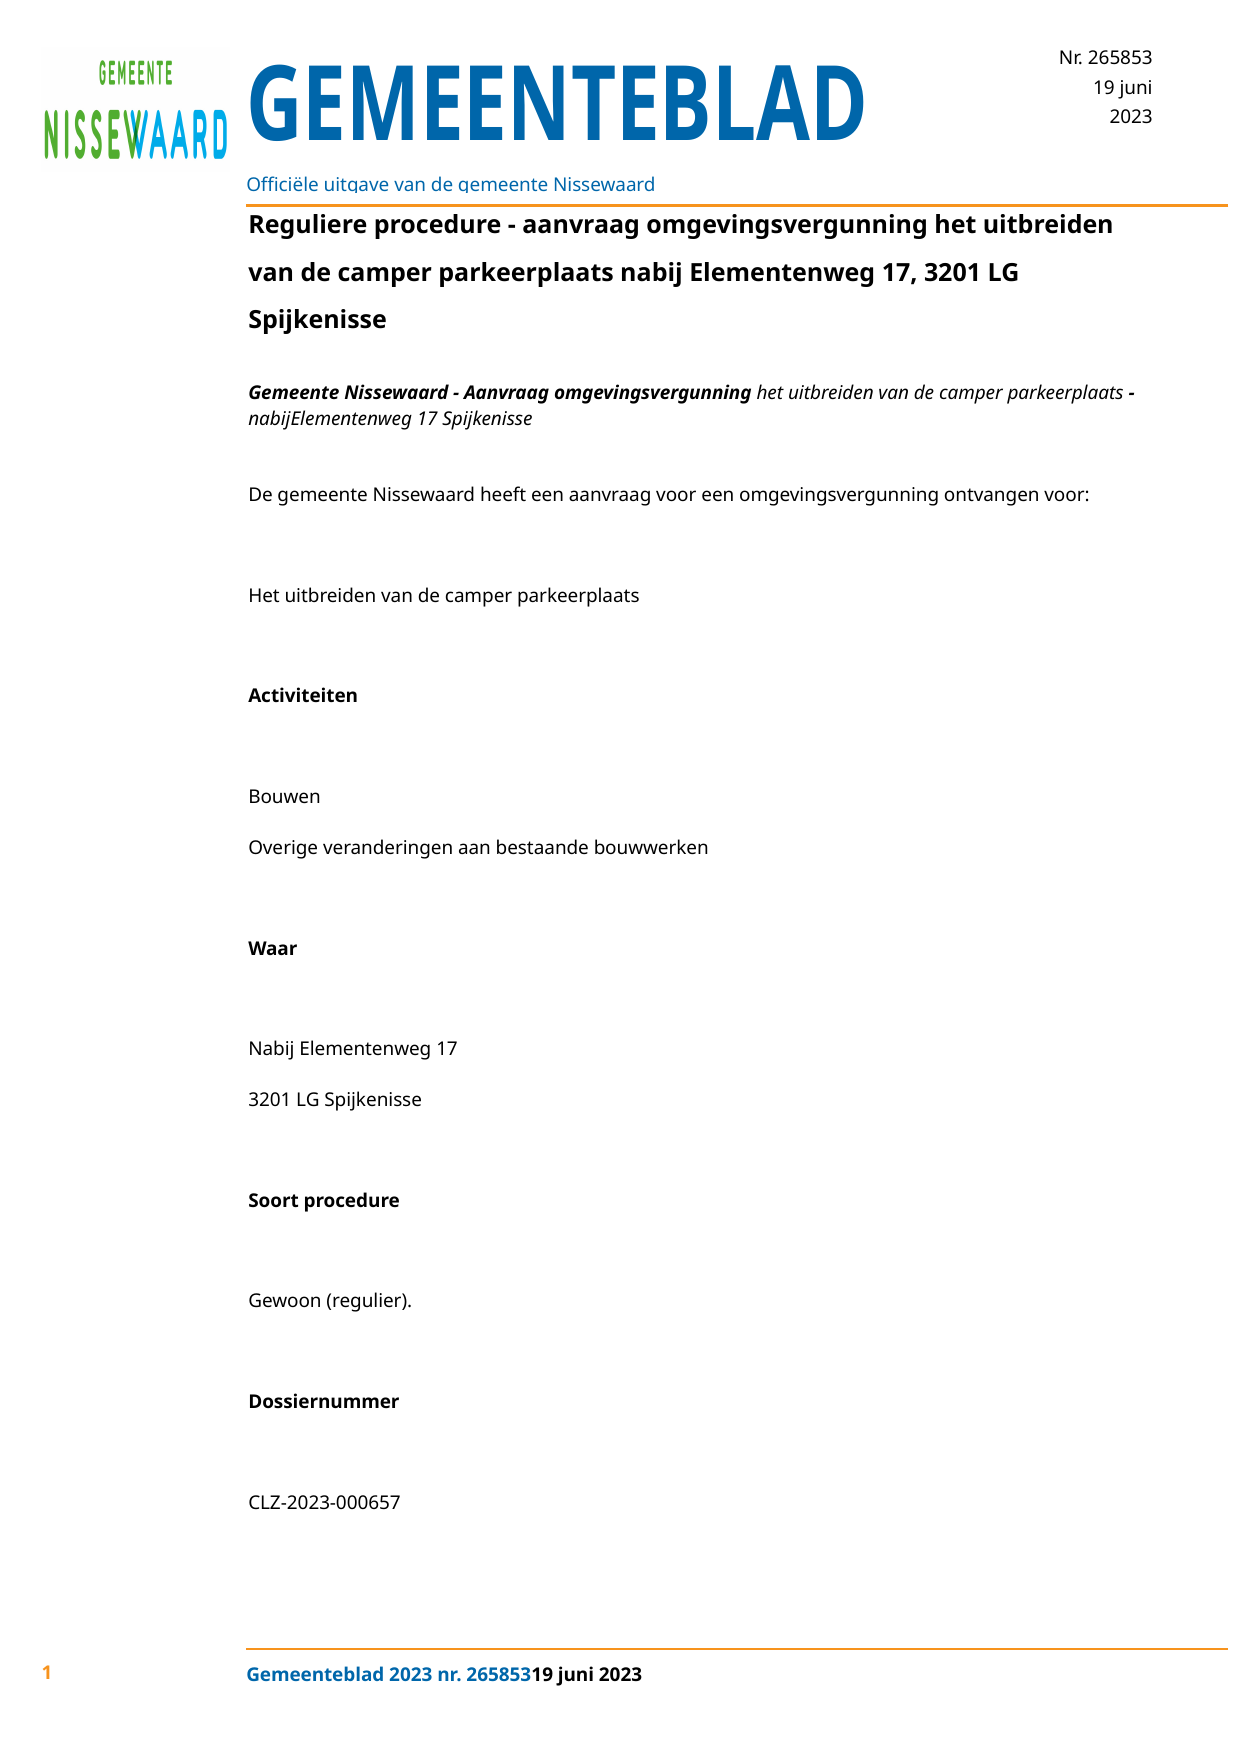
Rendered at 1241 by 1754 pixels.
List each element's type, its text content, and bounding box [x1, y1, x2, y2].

text Overige veranderingen aan bestaande bouwwerken [248, 834, 1152, 859]
text CLZ-2023-000657 [248, 1489, 1152, 1515]
text Activiteiten [248, 683, 1152, 708]
text Waar [248, 935, 1152, 960]
text Soort procedure [248, 1187, 1152, 1212]
text Gemeente Nissewaard - Aanvraag omgevingsvergunning het uitbreiden van de camper parkeerplaats - nabijElementenweg 17 Spijkenisse [248, 379, 1152, 431]
text Gewoon (regulier). [248, 1288, 1152, 1313]
text Nabij Elementenweg 17 [248, 1036, 1152, 1061]
text Dossiernummer [248, 1388, 1152, 1414]
text Bouwen [248, 783, 1152, 809]
text 3201 LG Spijkenisse [248, 1086, 1152, 1112]
text Het uitbreiden van de camper parkeerplaats [248, 582, 1152, 607]
text Reguliere procedure - aanvraag omgevingsvergunning het uitbreiden van de camper parkeerplaats nabij Elementenweg 17, 3201 LG Spijkenisse [248, 207, 1152, 336]
text De gemeente Nissewaard heeft een aanvraag voor een omgevingsvergunning ontvangen voor: [248, 481, 1152, 507]
picture [41, 47, 231, 172]
